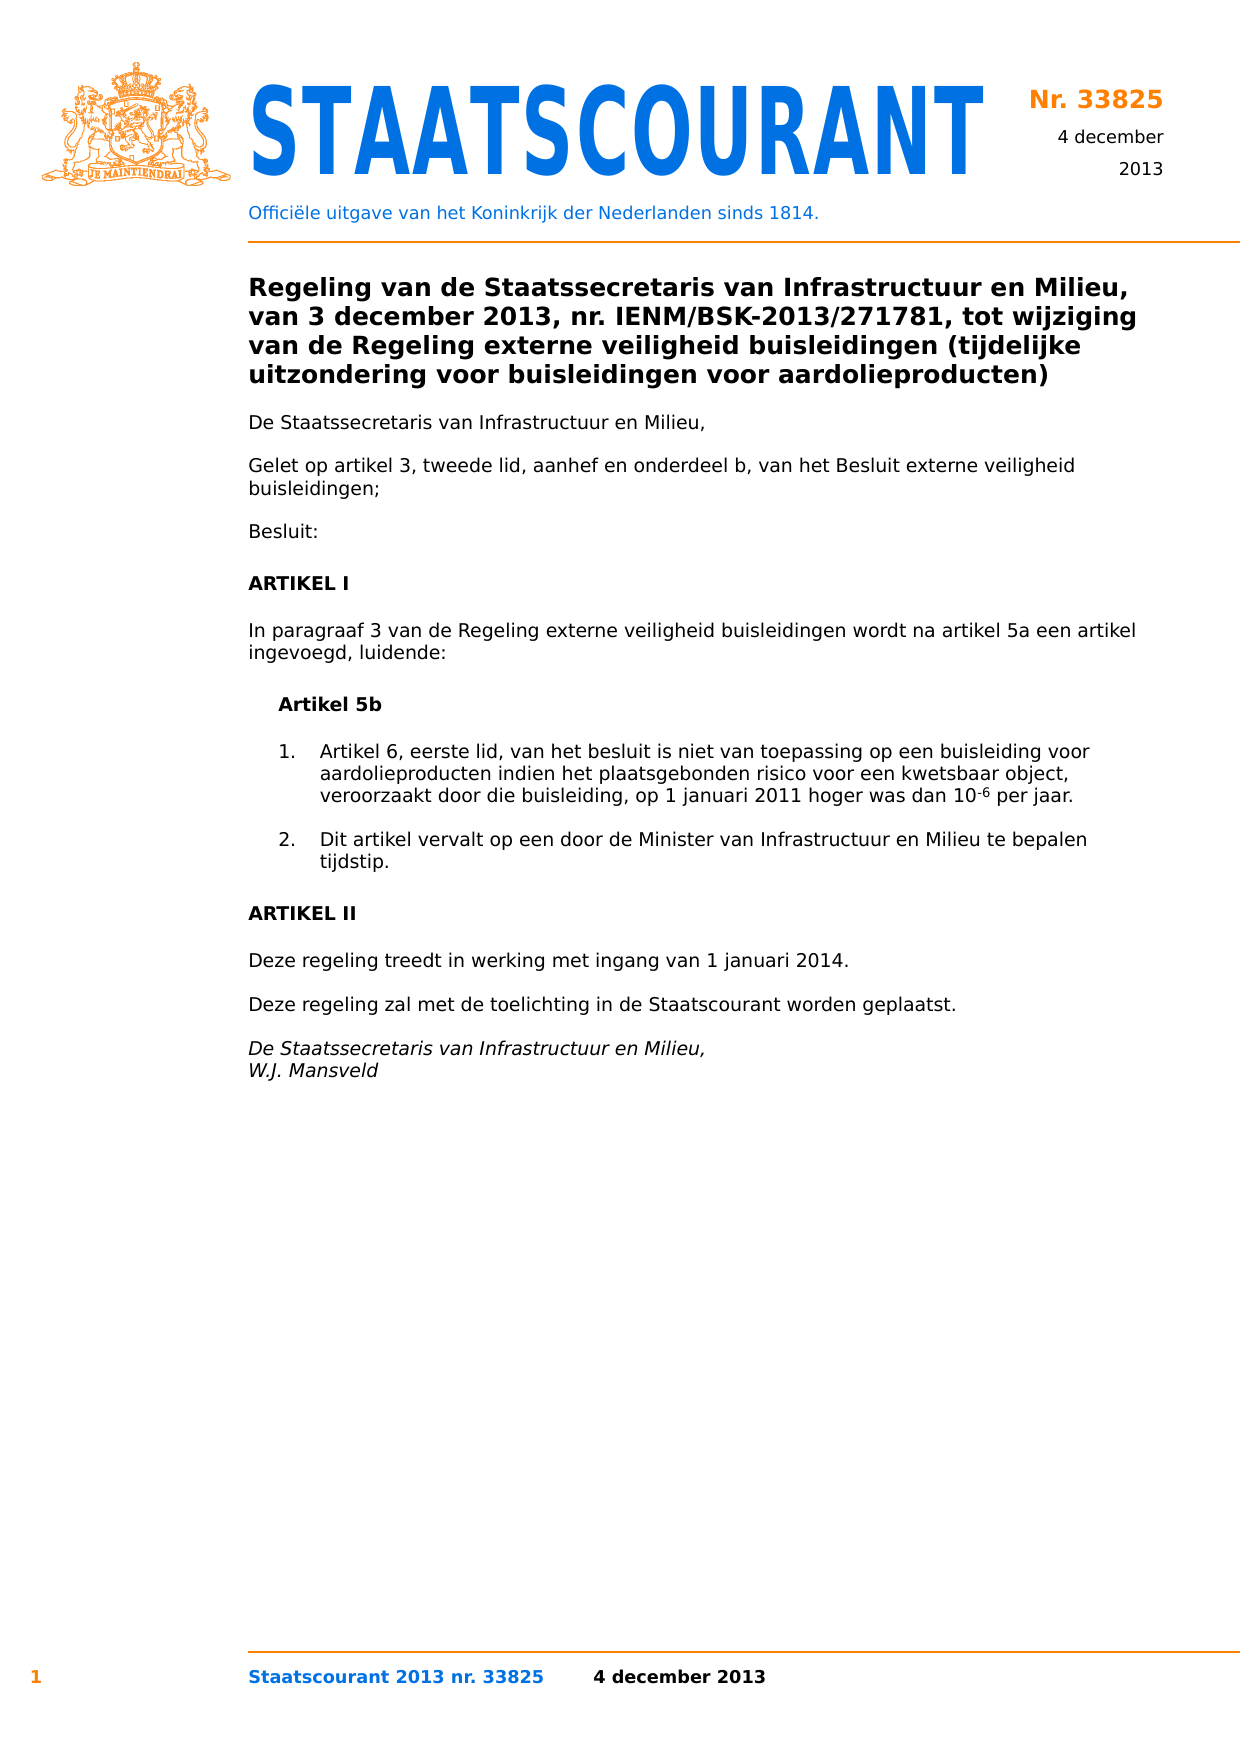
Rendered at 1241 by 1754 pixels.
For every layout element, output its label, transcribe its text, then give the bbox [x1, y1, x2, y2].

text Besluit: [248, 521, 1163, 543]
table_header [25, 62, 248, 241]
table_header STAATSCOURANT [248, 62, 998, 203]
text 1. Artikel 6, eerste lid, van het besluit is niet van toepassing op een buisleiding voor aardolieproducten indien het plaatsgebonden risico voor een kwetsbaar object, veroorzaakt door die buisleiding, op 1 januari 2011 hoger was dan 10-6 per jaar. [278, 741, 1163, 807]
subtitle Artikel 5b [278, 694, 1163, 716]
subtitle ARTIKEL I [248, 573, 1163, 595]
text Deze regeling treedt in werking met ingang van 1 januari 2014. [248, 950, 1163, 972]
picture [41, 62, 231, 186]
table_cell 4 december [998, 121, 1240, 153]
text De Staatssecretaris van Infrastructuur en Milieu, W.J. Mansveld [248, 1038, 1163, 1082]
text 2. Dit artikel vervalt op een door de Minister van Infrastructuur en Milieu te bepalen tijdstip. [278, 829, 1163, 873]
table_cell Officiële uitgave van het Koninkrijk der Nederlanden sinds 1814. [248, 203, 1240, 241]
text In paragraaf 3 van de Regeling externe veiligheid buisleidingen wordt na artikel 5a een artikel ingevoegd, luidende: [248, 620, 1163, 664]
subtitle ARTIKEL II [248, 903, 1163, 925]
table_cell 2013 [998, 153, 1240, 203]
text Deze regeling zal met de toelichting in de Staatscourant worden geplaatst. [248, 994, 1163, 1016]
text Gelet op artikel 3, tweede lid, aanhef en onderdeel b, van het Besluit externe veiligheid buisleidingen; [248, 455, 1163, 499]
table_header Nr. 33825 [998, 62, 1240, 121]
text De Staatssecretaris van Infrastructuur en Milieu, [248, 412, 1163, 433]
subtitle Regeling van de Staatssecretaris van Infrastructuur en Milieu, van 3 december 2013, nr. IENM/BSK-2013/271781, tot wijziging van de Regeling externe veiligheid buisleidingen (tijdelijke uitzondering voor buisleidingen voor aardolieproducten) [248, 273, 1163, 390]
